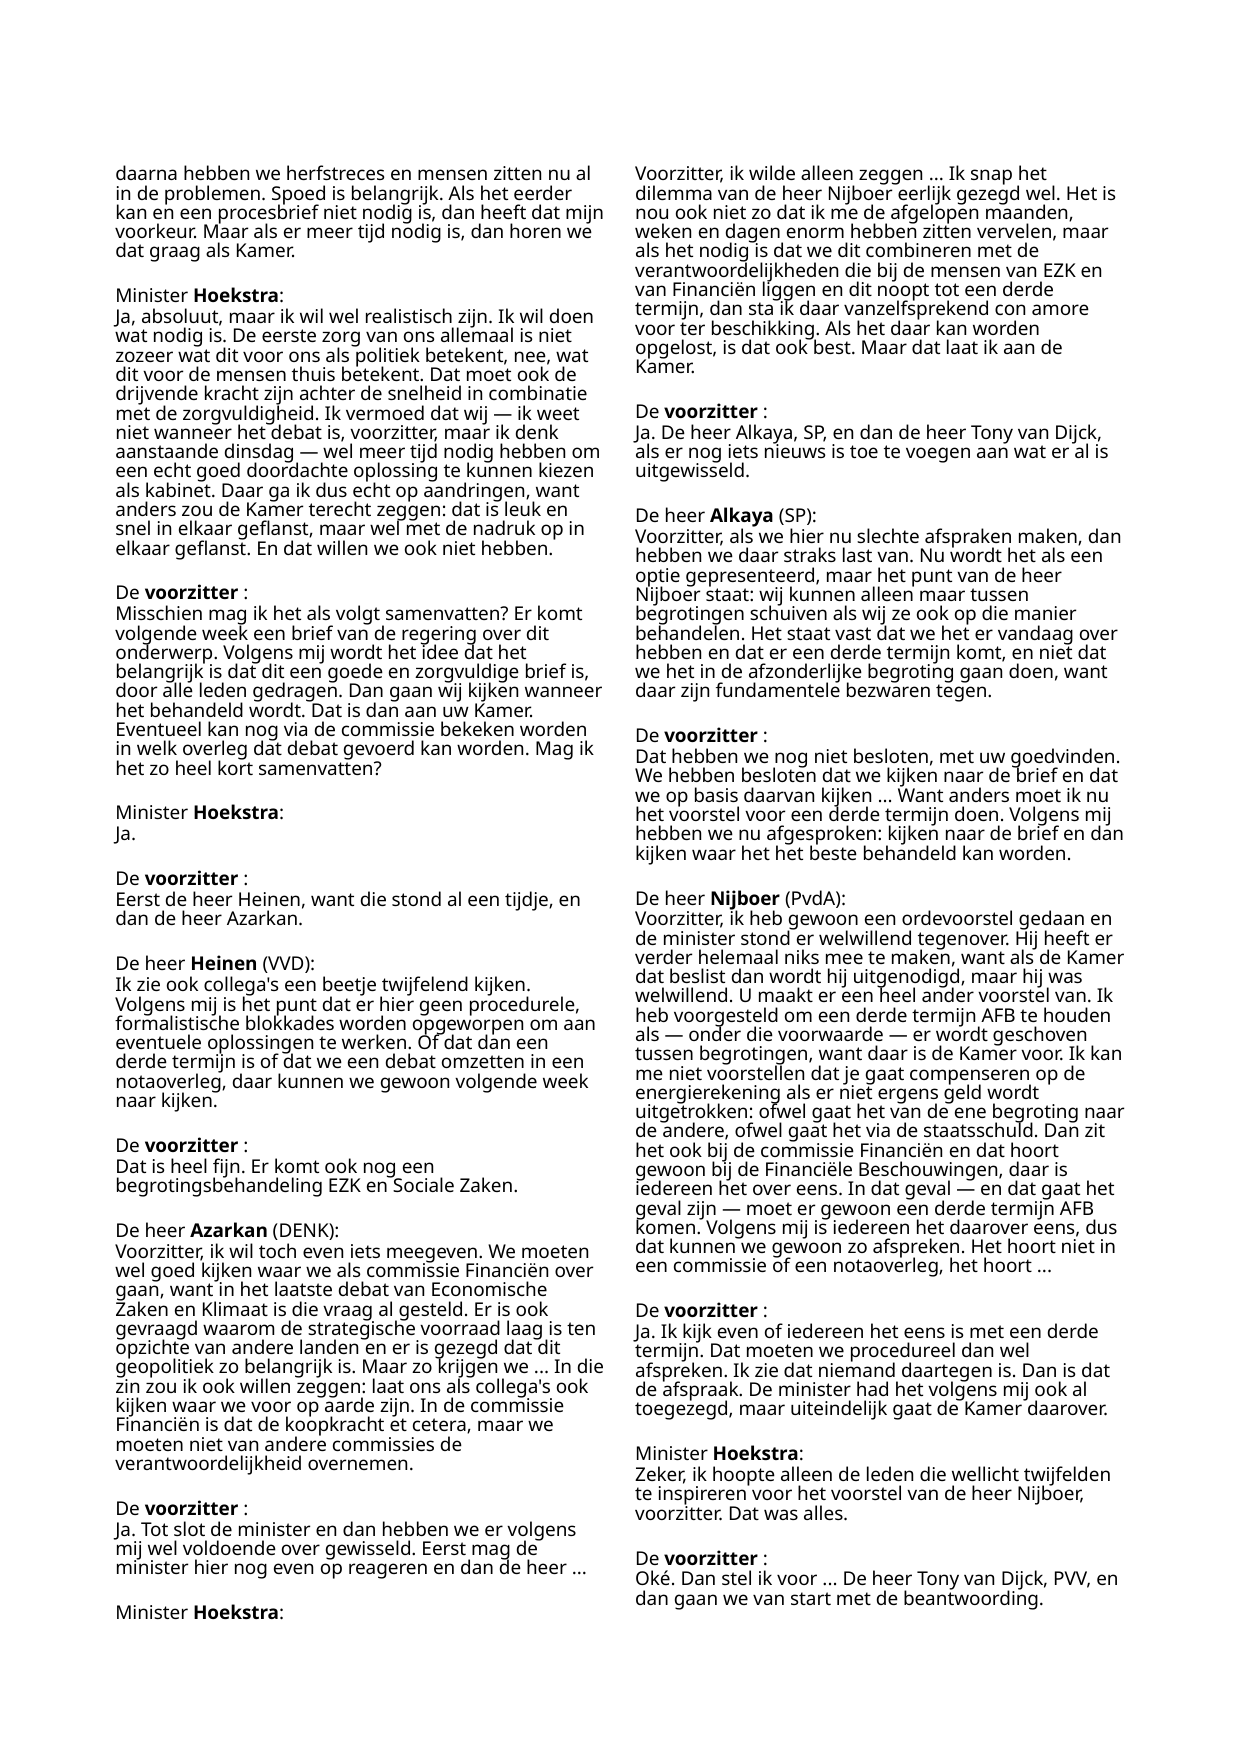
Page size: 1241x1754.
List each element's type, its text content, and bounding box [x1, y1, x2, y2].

text Dat hebben we nog niet besloten, met uw goedvinden. We hebben besloten dat we kijken naar de brief en dat we op basis daarvan kijken ... Want anders moet ik nu het voorstel voor een derde termijn doen. Volgens mij hebben we nu afgesproken: kijken naar de brief en dan kijken waar het het beste behandeld kan worden. [635, 748, 1125, 864]
text Voorzitter, ik heb gewoon een ordevoorstel gedaan en de minister stond er welwillend tegenover. Hij heeft er verder helemaal niks mee te maken, want als de Kamer dat beslist dan wordt hij uitgenodigd, maar hij was welwillend. U maakt er een heel ander voorstel van. Ik heb voorgesteld om een derde termijn AFB te houden als — onder die voorwaarde — er wordt geschoven tussen begrotingen, want daar is de Kamer voor. Ik kan me niet voorstellen dat je gaat compenseren op de energierekening als er niet ergens geld wordt uitgetrokken: ofwel gaat het van de ene begroting naar de andere, ofwel gaat het via de staatsschuld. Dan zit het ook bij de commissie Financiën en dat hoort gewoon bij de Financiële Beschouwingen, daar is iedereen het over eens. In dat geval — en dat gaat het geval zijn — moet er gewoon een derde termijn AFB komen. Volgens mij is iedereen het daarover eens, dus dat kunnen we gewoon zo afspreken. Het hoort niet in een commissie of een notaoverleg, het hoort ... [635, 910, 1125, 1277]
text Ja. Tot slot de minister en dan hebben we er volgens mij wel voldoende over gewisseld. Eerst mag de minister hier nog even op reageren en dan de heer ... [115, 1521, 605, 1578]
text Ja, absoluut, maar ik wil wel realistisch zijn. Ik wil doen wat nodig is. De eerste zorg van ons allemaal is niet zozeer wat dit voor ons als politiek betekent, nee, wat dit voor de mensen thuis betekent. Dat moet ook de drijvende kracht zijn achter de snelheid in combinatie met de zorgvuldigheid. Ik vermoed dat wij — ik weet niet wanneer het debat is, voorzitter, maar ik denk aanstaande dinsdag — wel meer tijd nodig hebben om een echt goed doordachte oplossing te kunnen kiezen als kabinet. Daar ga ik dus echt op aandringen, want anders zou de Kamer terecht zeggen: dat is leuk en snel in elkaar geflanst, maar wel met de nadruk op in elkaar geflanst. En dat willen we ook niet hebben. [115, 308, 605, 559]
text Minister Hoekstra: [635, 1440, 1125, 1466]
text Ja. Ik kijk even of iedereen het eens is met een derde termijn. Dat moeten we procedureel dan wel afspreken. Ik zie dat niemand daartegen is. Dan is dat de afspraak. De minister had het volgens mij ook al toegezegd, maar uiteindelijk gaat de Kamer daarover. [635, 1323, 1125, 1419]
text De voorzitter : [635, 1545, 1125, 1570]
text De voorzitter : [115, 579, 605, 605]
text Voorzitter, ik wil toch even iets meegeven. We moeten wel goed kijken waar we als commissie Financiën over gaan, want in het laatste debat van Economische Zaken en Klimaat is die vraag al gesteld. Er is ook gevraagd waarom de strategische voorraad laag is ten opzichte van andere landen en er is gezegd dat dit geopolitiek zo belangrijk is. Maar zo krijgen we ... In die zin zou ik ook willen zeggen: laat ons als collega's ook kijken waar we voor op aarde zijn. In de commissie Financiën is dat de koopkracht et cetera, maar we moeten niet van andere commissies de verantwoordelijkheid overnemen. [115, 1243, 605, 1474]
text De heer Alkaya (SP): [635, 502, 1125, 528]
text Oké. Dan stel ik voor ... De heer Tony van Dijck, PVV, en dan gaan we van start met de beantwoording. [635, 1570, 1125, 1609]
text Ja. De heer Alkaya, SP, en dan de heer Tony van Dijck, als er nog iets nieuws is toe te voegen aan wat er al is uitgewisseld. [635, 424, 1125, 482]
text Ik zie ook collega's een beetje twijfelend kijken. Volgens mij is het punt dat er hier geen procedurele, formalistische blokkades worden opgeworpen om aan eventuele oplossingen te werken. Of dat dan een derde termijn is of dat we een debat omzetten in een notaoverleg, daar kunnen we gewoon volgende week naar kijken. [115, 976, 605, 1111]
text Minister Hoekstra: [115, 1599, 605, 1625]
text Dat is heel fijn. Er komt ook nog een begrotingsbehandeling EZK en Sociale Zaken. [115, 1158, 605, 1196]
text Voorzitter, als we hier nu slechte afspraken maken, dan hebben we daar straks last van. Nu wordt het als een optie gepresenteerd, maar het punt van de heer Nijboer staat: wij kunnen alleen maar tussen begrotingen schuiven als wij ze ook op die manier behandelen. Het staat vast dat we het er vandaag over hebben en dat er een derde termijn komt, en niet dat we het in de afzonderlijke begroting gaan doen, want daar zijn fundamentele bezwaren tegen. [635, 528, 1125, 702]
text Minister Hoekstra: [115, 799, 605, 825]
text daarna hebben we herfstreces en mensen zitten nu al in de problemen. Spoed is belangrijk. Als het eerder kan en een procesbrief niet nodig is, dan heeft dat mijn voorkeur. Maar als er meer tijd nodig is, dan horen we dat graag als Kamer. [115, 165, 605, 262]
text Zeker, ik hoopte alleen de leden die wellicht twijfelden te inspireren voor het voorstel van de heer Nijboer, voorzitter. Dat was alles. [635, 1466, 1125, 1524]
text Eerst de heer Heinen, want die stond al een tijdje, en dan de heer Azarkan. [115, 891, 605, 930]
text De voorzitter : [635, 1297, 1125, 1323]
text De heer Azarkan (DENK): [115, 1217, 605, 1243]
text De heer Heinen (VVD): [115, 951, 605, 976]
text Misschien mag ik het als volgt samenvatten? Er komt volgende week een brief van de regering over dit onderwerp. Volgens mij wordt het idee dat het belangrijk is dat dit een goede en zorgvuldige brief is, door alle leden gedragen. Dan gaan wij kijken wanneer het behandeld wordt. Dat is dan aan uw Kamer. Eventueel kan nog via de commissie bekeken worden in welk overleg dat debat gevoerd kan worden. Mag ik het zo heel kort samenvatten? [115, 605, 605, 779]
text De voorzitter : [115, 1495, 605, 1521]
text De voorzitter : [635, 722, 1125, 748]
text De voorzitter : [635, 398, 1125, 424]
text De voorzitter : [115, 1132, 605, 1158]
text De heer Nijboer (PvdA): [635, 885, 1125, 910]
text Minister Hoekstra: [115, 282, 605, 308]
text De voorzitter : [115, 865, 605, 891]
text Ja. [115, 825, 605, 844]
text Voorzitter, ik wilde alleen zeggen ... Ik snap het dilemma van de heer Nijboer eerlijk gezegd wel. Het is nou ook niet zo dat ik me de afgelopen maanden, weken en dagen enorm hebben zitten vervelen, maar als het nodig is dat we dit combineren met de verantwoordelijkheden die bij de mensen van EZK en van Financiën liggen en dit noopt tot een derde termijn, dan sta ik daar vanzelfsprekend con amore voor ter beschikking. Als het daar kan worden opgelost, is dat ook best. Maar dat laat ik aan de Kamer. [635, 165, 1125, 377]
